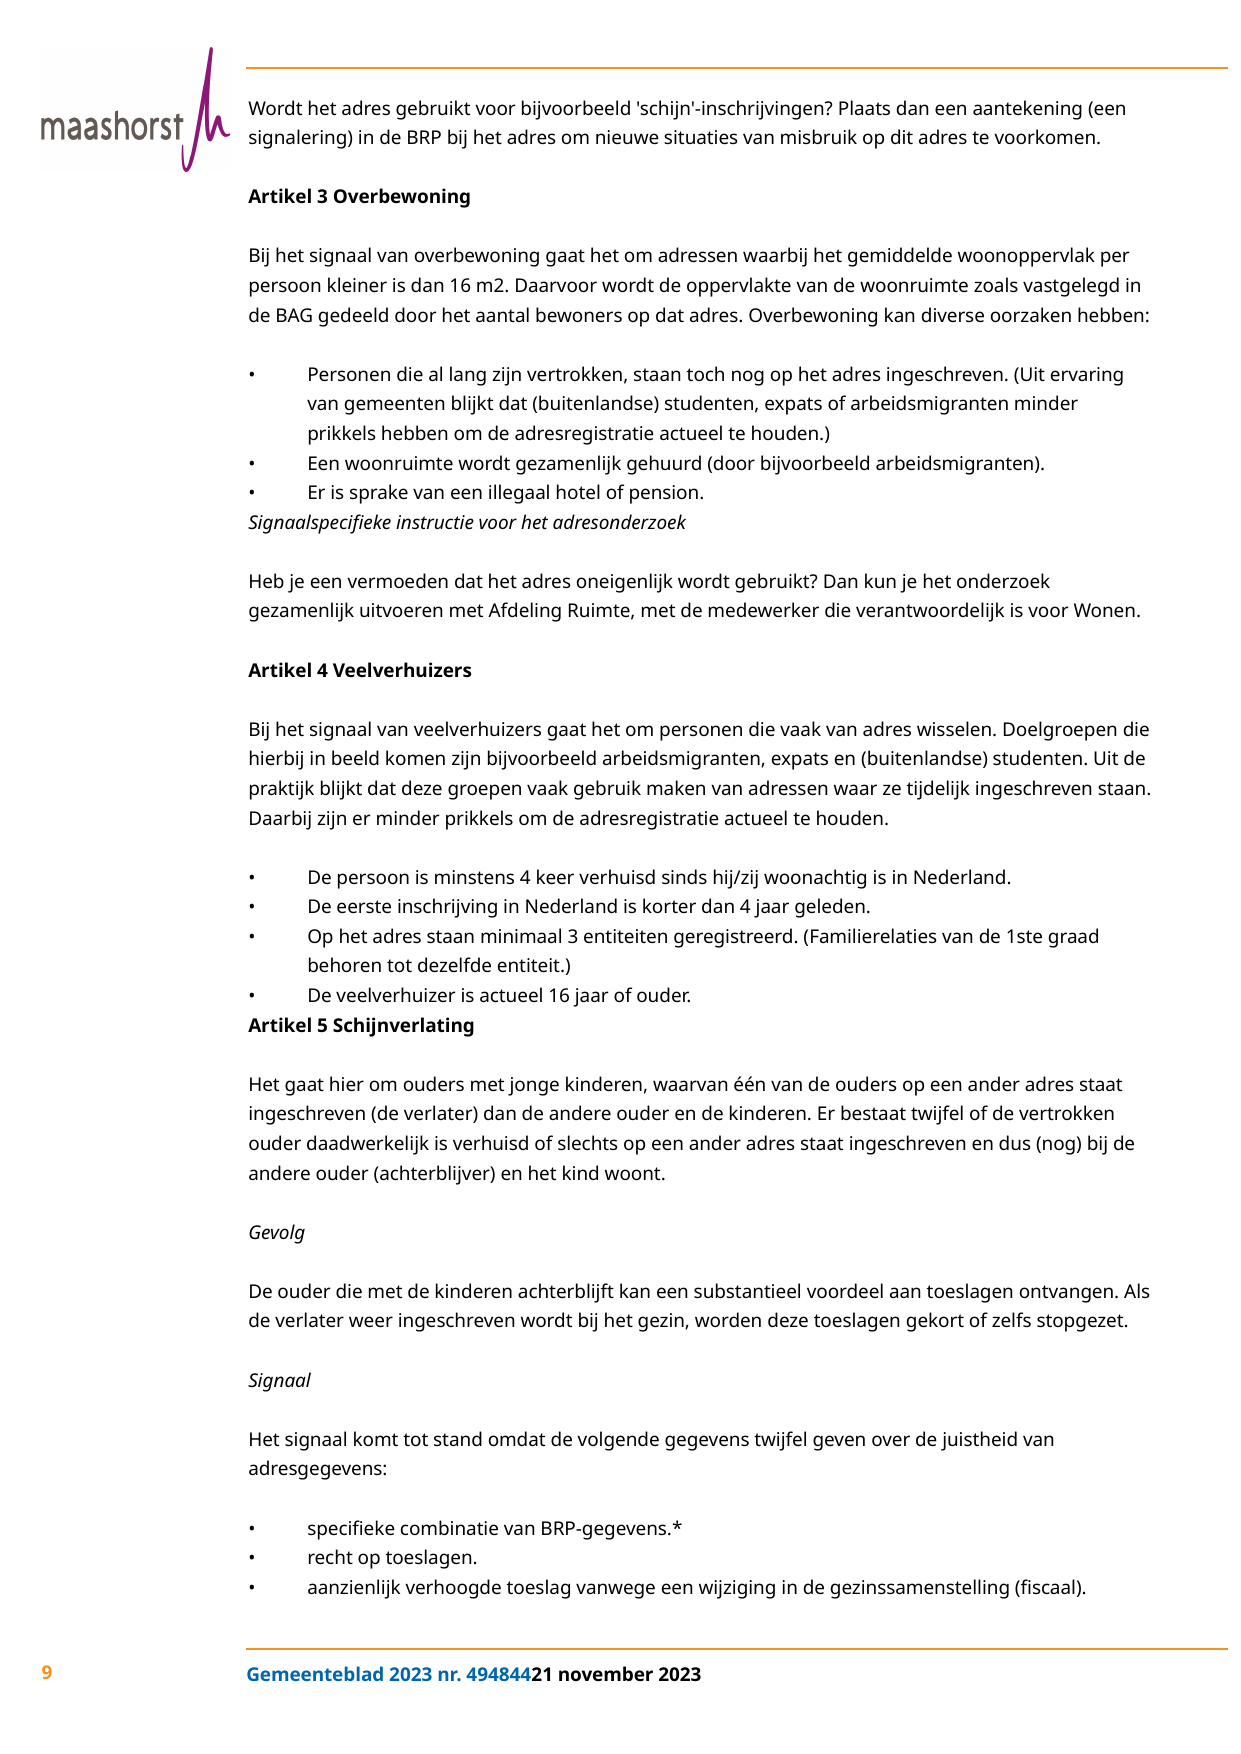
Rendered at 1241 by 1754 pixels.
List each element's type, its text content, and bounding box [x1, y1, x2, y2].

list specifieke combinatie van BRP-gegevens.* [248, 1515, 1152, 1541]
list aanzienlijk verhoogde toeslag vanwege een wijziging in de gezinssamenstelling (fiscaal). [248, 1574, 1152, 1600]
list recht op toeslagen. [248, 1544, 1152, 1570]
text Artikel 3 Overbewoning [248, 183, 1152, 209]
text Gevolg [248, 1219, 1152, 1245]
list Op het adres staan minimaal 3 entiteiten geregistreerd. (Familierelaties van de 1ste graad behoren tot dezelfde entiteit.) [248, 923, 1152, 978]
text Het signaal komt tot stand omdat de volgende gegevens twijfel geven over de juistheid van adresgegevens: [248, 1426, 1152, 1481]
text Wordt het adres gebruikt voor bijvoorbeeld 'schijn'-inschrijvingen? Plaats dan een aantekening (een signalering) in de BRP bij het adres om nieuwe situaties van misbruik op dit adres te voorkomen. [248, 95, 1152, 150]
text Artikel 4 Veelverhuizers [248, 657, 1152, 683]
text Bij het signaal van overbewoning gaat het om adressen waarbij het gemiddelde woonoppervlak per persoon kleiner is dan 16 m2. Daarvoor wordt de oppervlakte van de woonruimte zoals vastgelegd in de BAG gedeeld door het aantal bewoners op dat adres. Overbewoning kan diverse oorzaken hebben: [248, 243, 1152, 328]
list Personen die al lang zijn vertrokken, staan toch nog op het adres ingeschreven. (Uit ervaring van gemeenten blijkt dat (buitenlandse) studenten, expats of arbeidsmigranten minder prikkels hebben om de adresregistratie actueel te houden.) [248, 361, 1152, 446]
list De persoon is minstens 4 keer verhuisd sinds hij/zij woonachtig is in Nederland. [248, 864, 1152, 890]
text Signaal [248, 1367, 1152, 1393]
text Het gaat hier om ouders met jonge kinderen, waarvan één van de ouders op een ander adres staat ingeschreven (de verlater) dan de andere ouder en de kinderen. Er bestaat twijfel of de vertrokken ouder daadwerkelijk is verhuisd of slechts op een ander adres staat ingeschreven en dus (nog) bij de andere ouder (achterblijver) en het kind woont. [248, 1071, 1152, 1186]
text Artikel 5 Schijnverlating [248, 1012, 1152, 1038]
text Heb je een vermoeden dat het adres oneigenlijk wordt gebruikt? Dan kun je het onderzoek gezamenlijk uitvoeren met Afdeling Ruimte, met de medewerker die verantwoordelijk is voor Wonen. [248, 568, 1152, 623]
text Bij het signaal van veelverhuizers gaat het om personen die vaak van adres wisselen. Doelgroepen die hierbij in beeld komen zijn bijvoorbeeld arbeidsmigranten, expats en (buitenlandse) studenten. Uit de praktijk blijkt dat deze groepen vaak gebruik maken van adressen waar ze tijdelijk ingeschreven staan. Daarbij zijn er minder prikkels om de adresregistratie actueel te houden. [248, 716, 1152, 831]
list Er is sprake van een illegaal hotel of pension. [248, 479, 1152, 505]
picture [41, 47, 231, 172]
list De eerste inschrijving in Nederland is korter dan 4 jaar geleden. [248, 893, 1152, 919]
text De ouder die met de kinderen achterblijft kan een substantieel voordeel aan toeslagen ontvangen. Als de verlater weer ingeschreven wordt bij het gezin, worden deze toeslagen gekort of zelfs stopgezet. [248, 1278, 1152, 1333]
list De veelverhuizer is actueel 16 jaar of ouder. [248, 982, 1152, 1008]
list Een woonruimte wordt gezamenlijk gehuurd (door bijvoorbeeld arbeidsmigranten). [248, 450, 1152, 476]
text Signaalspecifieke instructie voor het adresonderzoek [248, 509, 1152, 535]
